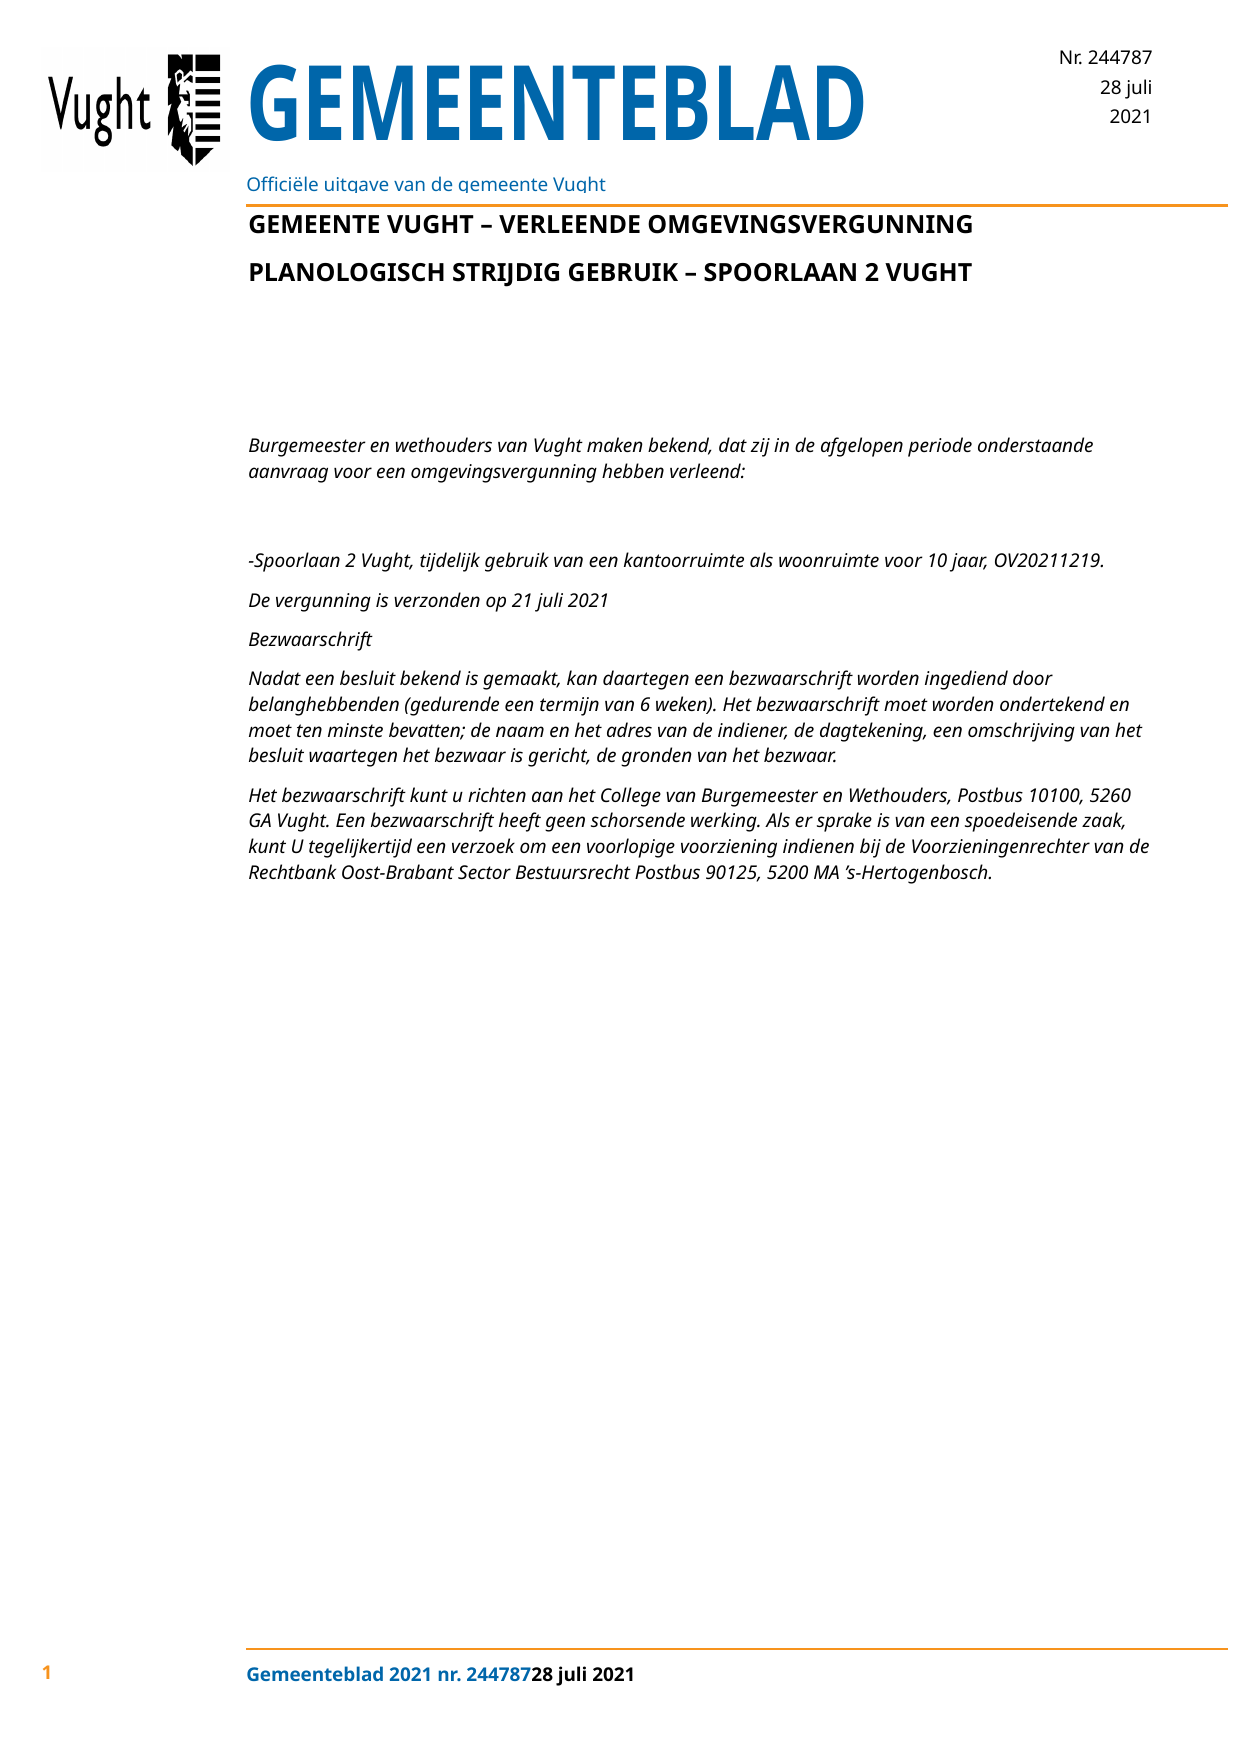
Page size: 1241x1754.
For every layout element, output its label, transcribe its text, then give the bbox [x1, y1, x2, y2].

text GEMEENTE VUGHT – VERLEENDE OMGEVINGSVERGUNNING PLANOLOGISCH STRIJDIG GEBRUIK – SPOORLAAN 2 VUGHT [248, 207, 1152, 288]
text Burgemeester en wethouders van Vught maken bekend, dat zij in de afgelopen periode onderstaande aanvraag voor een omgevingsvergunning hebben verleend: [248, 432, 1152, 484]
text Nadat een besluit bekend is gemaakt, kan daartegen een bezwaarschrift worden ingediend door belanghebbenden (gedurende een termijn van 6 weken). Het bezwaarschrift moet worden ondertekend en moet ten minste bevatten; de naam en het adres van de indiener, de dagtekening, een omschrijving van het besluit waartegen het bezwaar is gericht, de gronden van het bezwaar. [248, 666, 1152, 768]
text De vergunning is verzonden op 21 juli 2021 [248, 587, 1152, 613]
text Bezwaarschrift [248, 626, 1152, 652]
text -Spoorlaan 2 Vught, tijdelijk gebruik van een kantoorruimte als woonruimte voor 10 jaar, OV20211219. [248, 548, 1152, 573]
text Het bezwaarschrift kunt u richten aan het College van Burgemeester en Wethouders, Postbus 10100, 5260 GA Vught. Een bezwaarschrift heeft geen schorsende werking. Als er sprake is van een spoedeisende zaak, kunt U tegelijkertijd een verzoek om een voorlopige voorziening indienen bij de Voorzieningenrechter van de Rechtbank Oost-Brabant Sector Bestuursrecht Postbus 90125, 5200 MA ’s-Hertogenbosch. [248, 782, 1152, 885]
picture [41, 47, 231, 172]
